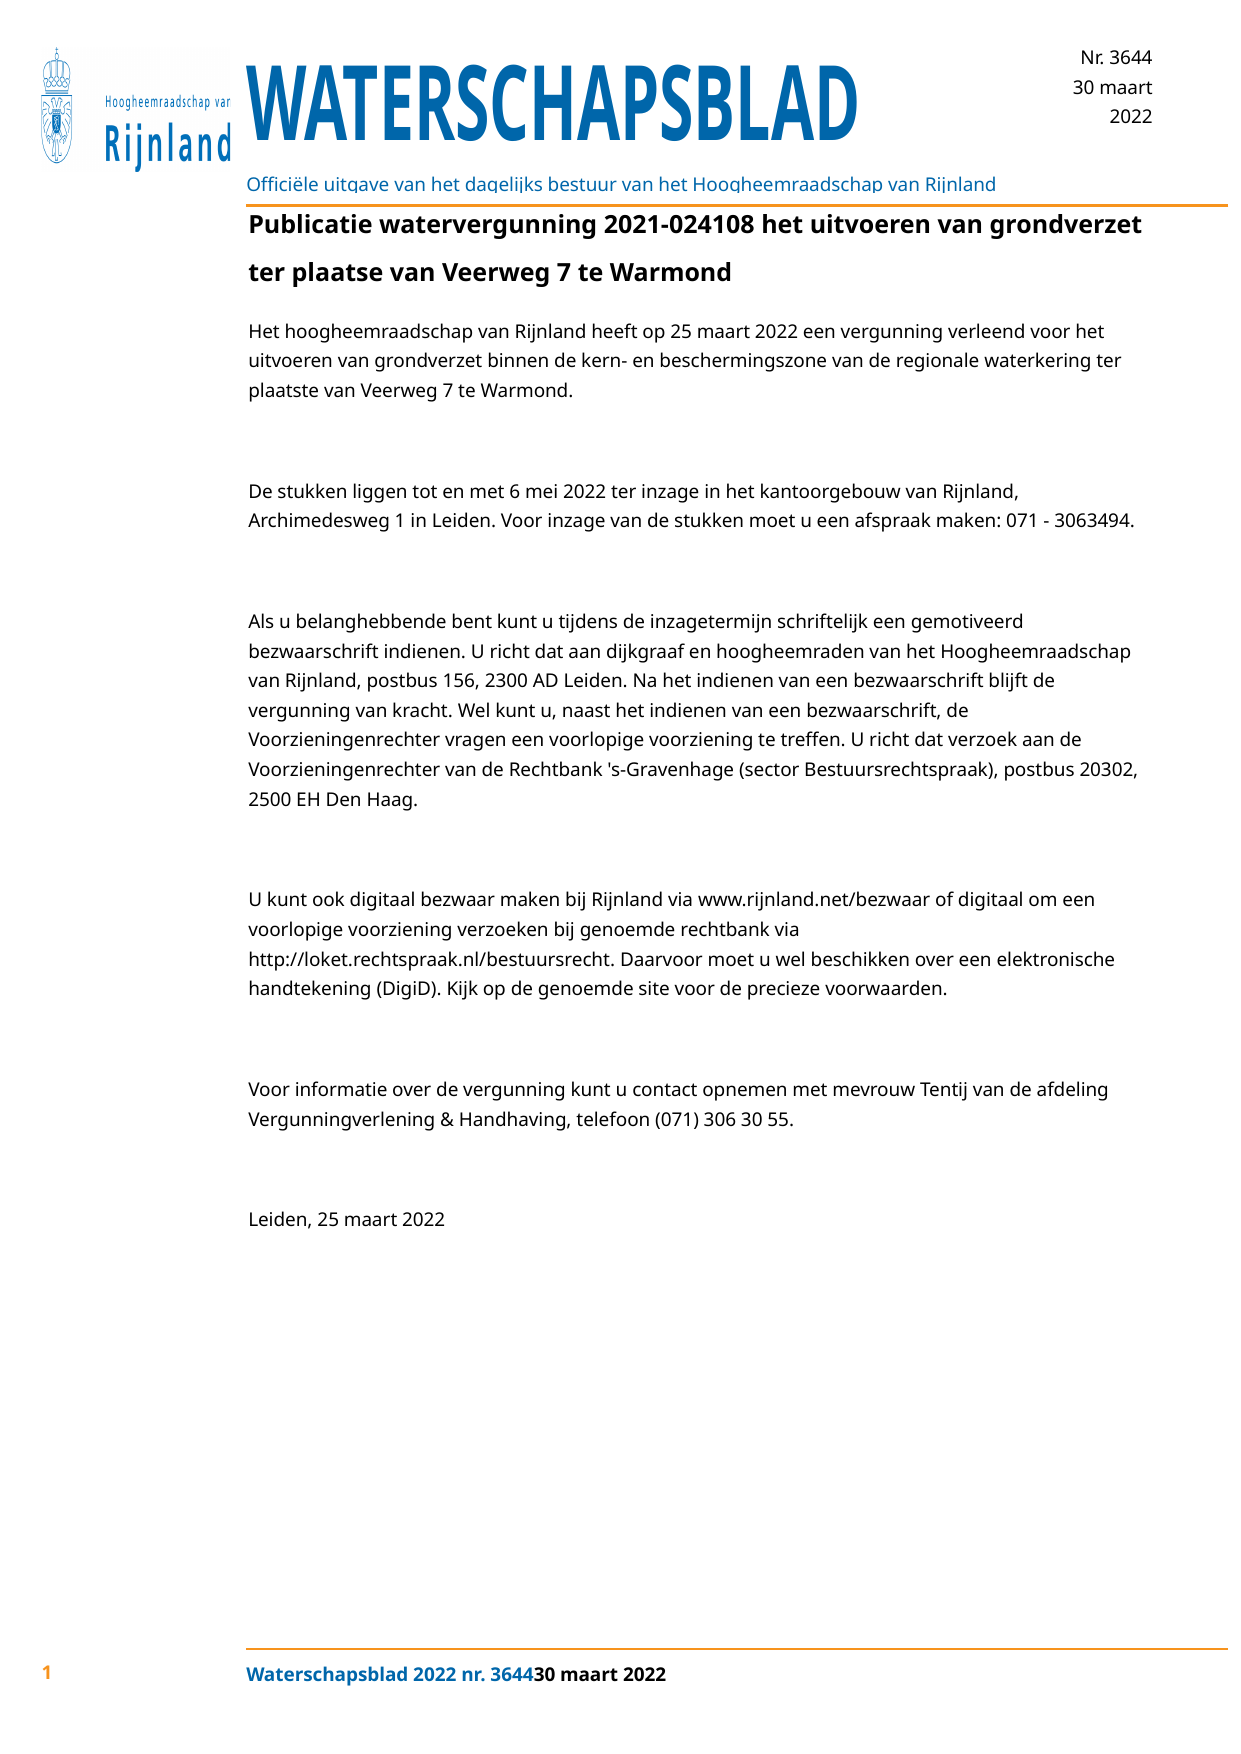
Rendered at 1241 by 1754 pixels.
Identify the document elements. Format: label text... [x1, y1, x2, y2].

text Publicatie watervergunning 2021-024108 het uitvoeren van grondverzet ter plaatse van Veerweg 7 te Warmond [248, 207, 1152, 288]
text Leiden, 25 maart 2022 [248, 1207, 1152, 1232]
picture [41, 47, 231, 172]
text Het hoogheemraadschap van Rijnland heeft op 25 maart 2022 een vergunning verleend voor het uitvoeren van grondverzet binnen de kern- en beschermingszone van de regionale waterkering ter plaatste van Veerweg 7 te Warmond. [248, 318, 1152, 403]
text Voor informatie over de vergunning kunt u contact opnemen met mevrouw Tentij van de afdeling Vergunningverlening & Handhaving, telefoon (071) 306 30 55. [248, 1076, 1152, 1132]
text De stukken liggen tot en met 6 mei 2022 ter inzage in het kantoorgebouw van Rijnland, Archimedesweg 1 in Leiden. Voor inzage van de stukken moet u een afspraak maken: 071 - 3063494. [248, 478, 1152, 533]
text Als u belanghebbende bent kunt u tijdens de inzagetermijn schriftelijk een gemotiveerd bezwaarschrift indienen. U richt dat aan dijkgraaf en hoogheemraden van het Hoogheemraadschap van Rijnland, postbus 156, 2300 AD Leiden. Na het indienen van een bezwaarschrift blijft de vergunning van kracht. Wel kunt u, naast het indienen van een bezwaarschrift, de Voorzieningenrechter vragen een voorlopige voorziening te treffen. U richt dat verzoek aan de Voorzieningenrechter van de Rechtbank 's-Gravenhage (sector Bestuursrechtspraak), postbus 20302, 2500 EH Den Haag. [248, 608, 1152, 812]
text U kunt ook digitaal bezwaar maken bij Rijnland via www.rijnland.net/bezwaar of digitaal om een voorlopige voorziening verzoeken bij genoemde rechtbank via http://loket.rechtspraak.nl/bestuursrecht. Daarvoor moet u wel beschikken over een elektronische handtekening (DigiD). Kijk op de genoemde site voor de precieze voorwaarden. [248, 887, 1152, 1001]
